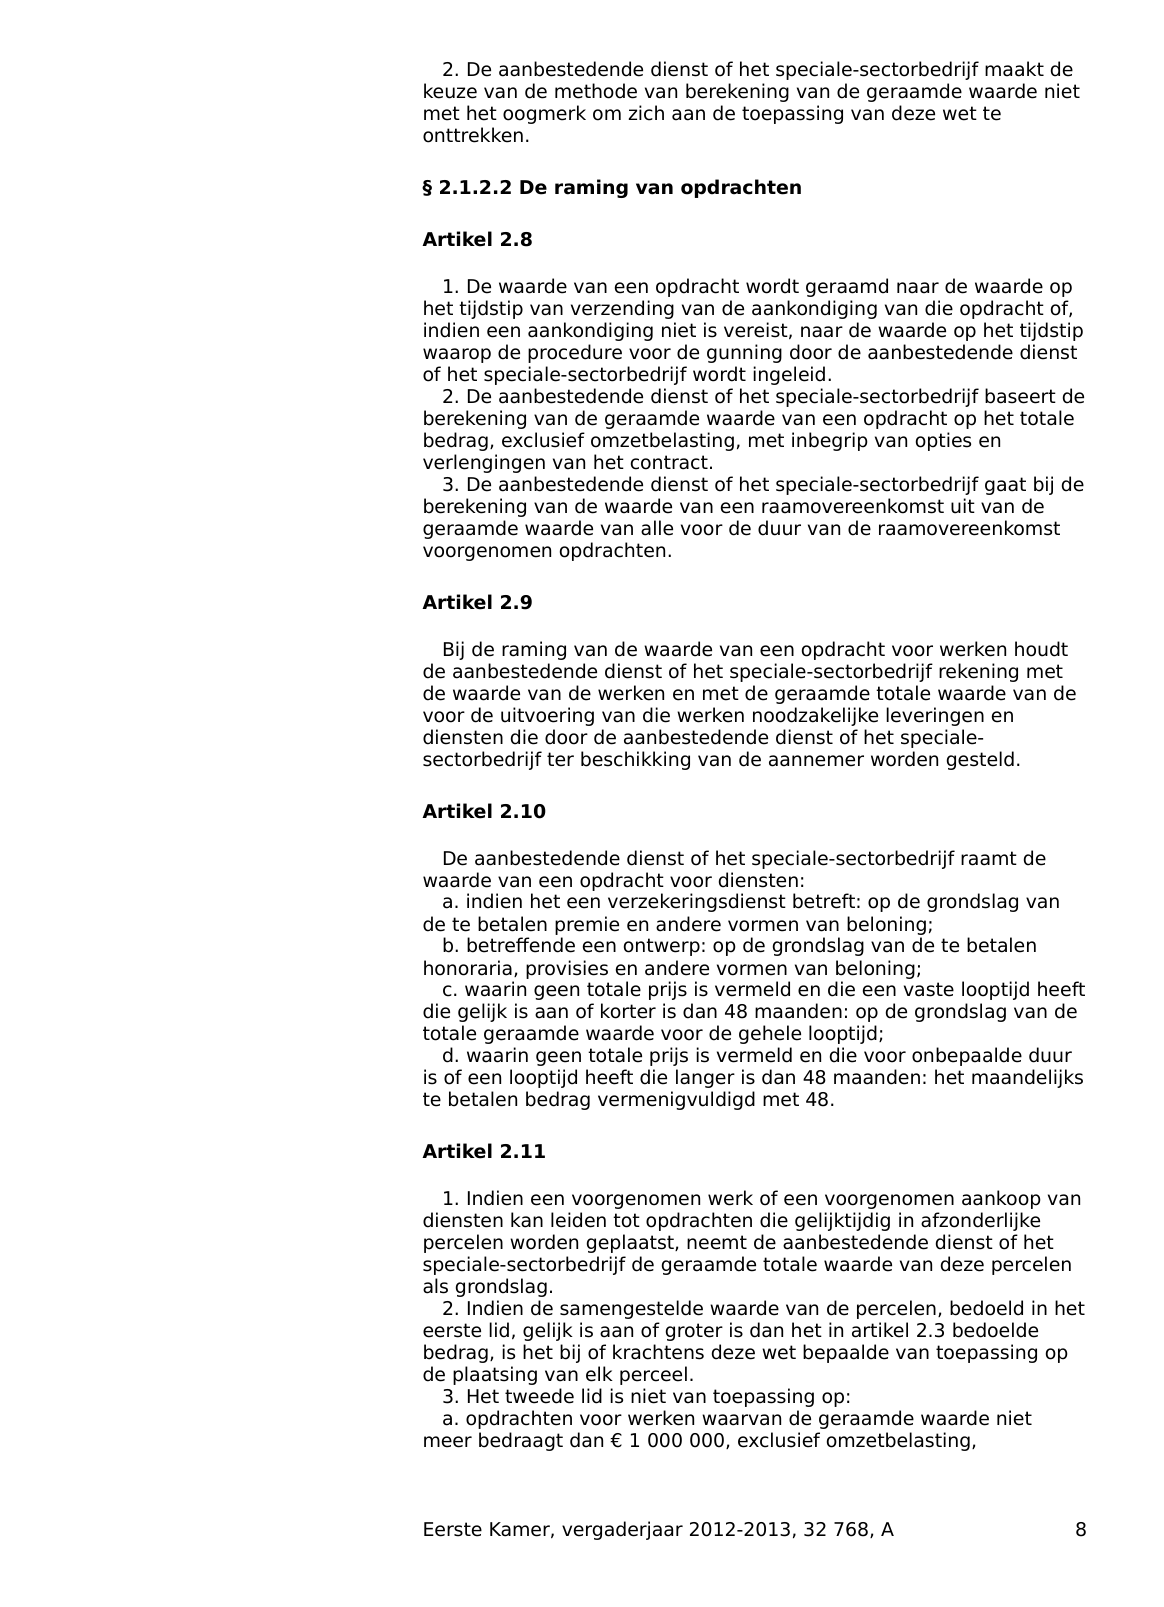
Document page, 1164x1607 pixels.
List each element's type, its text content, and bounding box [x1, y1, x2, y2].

text a. indien het een verzekeringsdienst betreft: op de grondslag van de te betalen premie en andere vormen van beloning; [422, 891, 1087, 935]
text c. waarin geen totale prijs is vermeld en die een vaste looptijd heeft die gelijk is aan of korter is dan 48 maanden: op de grondslag van de totale geraamde waarde voor de gehele looptijd; [422, 979, 1087, 1045]
subtitle Artikel 2.8 [422, 229, 1087, 251]
subtitle § 2.1.2.2 De raming van opdrachten [422, 177, 1087, 199]
text 3. De aanbestedende dienst of het speciale-sectorbedrijf gaat bij de berekening van de waarde van een raamovereenkomst uit van de geraamde waarde van alle voor de duur van de raamovereenkomst voorgenomen opdrachten. [422, 474, 1087, 562]
text a. opdrachten voor werken waarvan de geraamde waarde niet meer bedraagt dan € 1 000 000, exclusief omzetbelasting, [422, 1408, 1087, 1452]
subtitle Artikel 2.9 [422, 592, 1087, 614]
text 2. Indien de samengestelde waarde van de percelen, bedoeld in het eerste lid, gelijk is aan of groter is dan het in artikel 2.3 bedoelde bedrag, is het bij of krachtens deze wet bepaalde van toepassing op de plaatsing van elk perceel. [422, 1298, 1087, 1386]
text 3. Het tweede lid is niet van toepassing op: [422, 1386, 1087, 1408]
text b. betreffende een ontwerp: op de grondslag van de te betalen honoraria, provisies en andere vormen van beloning; [422, 935, 1087, 979]
text 1. De waarde van een opdracht wordt geraamd naar de waarde op het tijdstip van verzending van de aankondiging van die opdracht of, indien een aankondiging niet is vereist, naar de waarde op het tijdstip waarop de procedure voor de gunning door de aanbestedende dienst of het speciale-sectorbedrijf wordt ingeleid. [422, 276, 1087, 386]
text 2. De aanbestedende dienst of het speciale-sectorbedrijf maakt de keuze van de methode van berekening van de geraamde waarde niet met het oogmerk om zich aan de toepassing van deze wet te onttrekken. [422, 59, 1087, 147]
text 2. De aanbestedende dienst of het speciale-sectorbedrijf baseert de berekening van de geraamde waarde van een opdracht op het totale bedrag, exclusief omzetbelasting, met inbegrip van opties en verlengingen van het contract. [422, 386, 1087, 474]
text 1. Indien een voorgenomen werk of een voorgenomen aankoop van diensten kan leiden tot opdrachten die gelijktijdig in afzonderlijke percelen worden geplaatst, neemt de aanbestedende dienst of het speciale-sectorbedrijf de geraamde totale waarde van deze percelen als grondslag. [422, 1188, 1087, 1298]
text Bij de raming van de waarde van een opdracht voor werken houdt de aanbestedende dienst of het speciale-sectorbedrijf rekening met de waarde van de werken en met de geraamde totale waarde van de voor de uitvoering van die werken noodzakelijke leveringen en diensten die door de aanbestedende dienst of het speciale-sectorbedrijf ter beschikking van de aannemer worden gesteld. [422, 639, 1087, 771]
text d. waarin geen totale prijs is vermeld en die voor onbepaalde duur is of een looptijd heeft die langer is dan 48 maanden: het maandelijks te betalen bedrag vermenigvuldigd met 48. [422, 1045, 1087, 1111]
subtitle Artikel 2.10 [422, 801, 1087, 822]
subtitle Artikel 2.11 [422, 1141, 1087, 1163]
text De aanbestedende dienst of het speciale-sectorbedrijf raamt de waarde van een opdracht voor diensten: [422, 847, 1087, 891]
